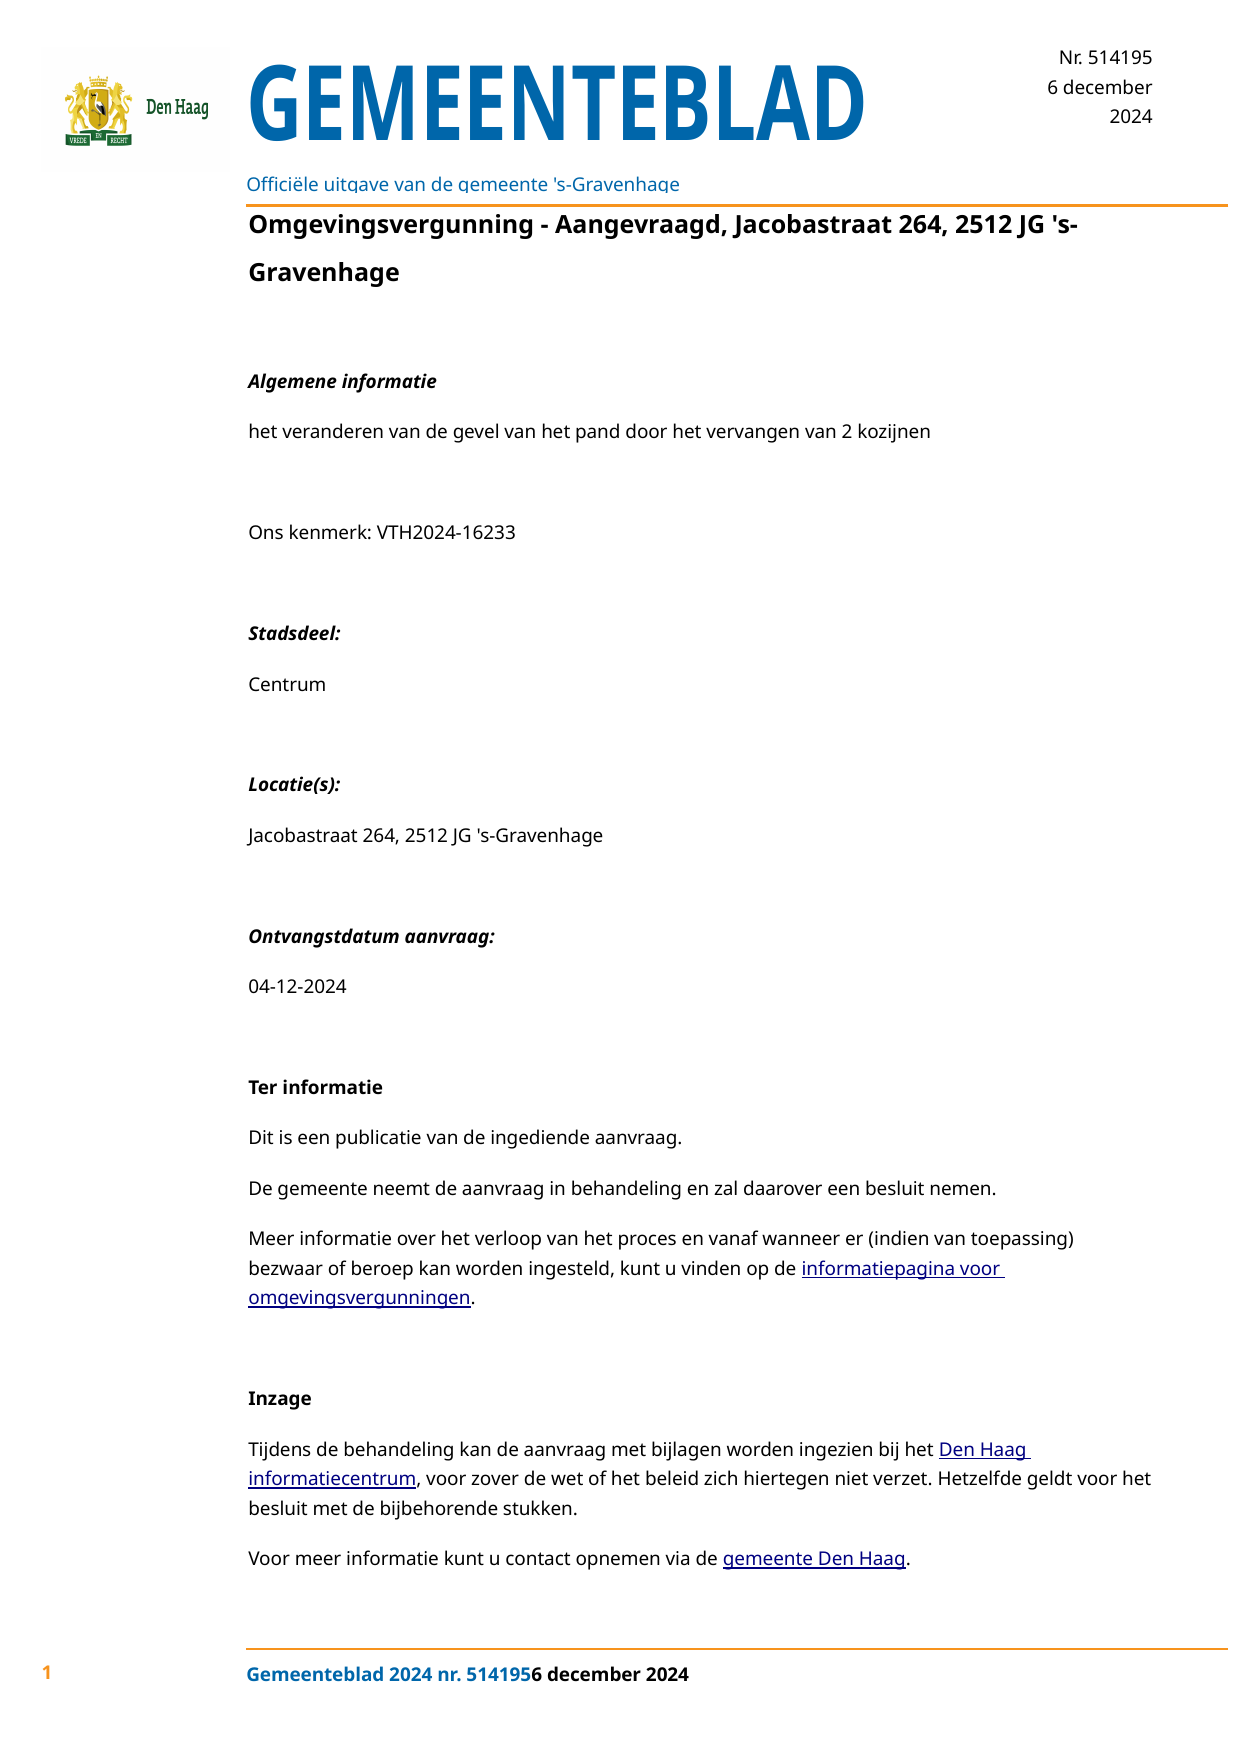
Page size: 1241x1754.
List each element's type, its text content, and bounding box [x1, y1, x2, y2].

text Omgevingsvergunning - Aangevraagd, Jacobastraat 264, 2512 JG 's-Gravenhage [248, 207, 1152, 288]
text De gemeente neemt de aanvraag in behandeling en zal daarover een besluit nemen. [248, 1175, 1152, 1201]
picture [41, 47, 231, 172]
text Inzage [248, 1385, 1152, 1411]
text Tijdens de behandeling kan de aanvraag met bijlagen worden ingezien bij het Den Haag informatiecentrum, voor zover de wet of het beleid zich hiertegen niet verzet. Hetzelfde geldt voor het besluit met de bijbehorende stukken. [248, 1436, 1152, 1521]
text Locatie(s): [248, 772, 1152, 797]
text Algemene informatie [248, 368, 1152, 394]
text Jacobastraat 264, 2512 JG 's-Gravenhage [248, 822, 1152, 848]
text Ons kenmerk: VTH2024-16233 [248, 519, 1152, 545]
text 04-12-2024 [248, 973, 1152, 999]
text Centrum [248, 671, 1152, 697]
text Stadsdeel: [248, 620, 1152, 646]
text Ter informatie [248, 1074, 1152, 1100]
text het veranderen van de gevel van het pand door het vervangen van 2 kozijnen [248, 419, 1152, 444]
text Voor meer informatie kunt u contact opnemen via de gemeente Den Haag. [248, 1545, 1152, 1571]
text Ontvangstdatum aanvraag: [248, 923, 1152, 949]
text Dit is een publicatie van de ingediende aanvraag. [248, 1124, 1152, 1150]
text Meer informatie over het verloop van het proces en vanaf wanneer er (indien van toepassing) bezwaar of beroep kan worden ingesteld, kunt u vinden op de informatiepagina voor omgevingsvergunningen. [248, 1225, 1152, 1310]
